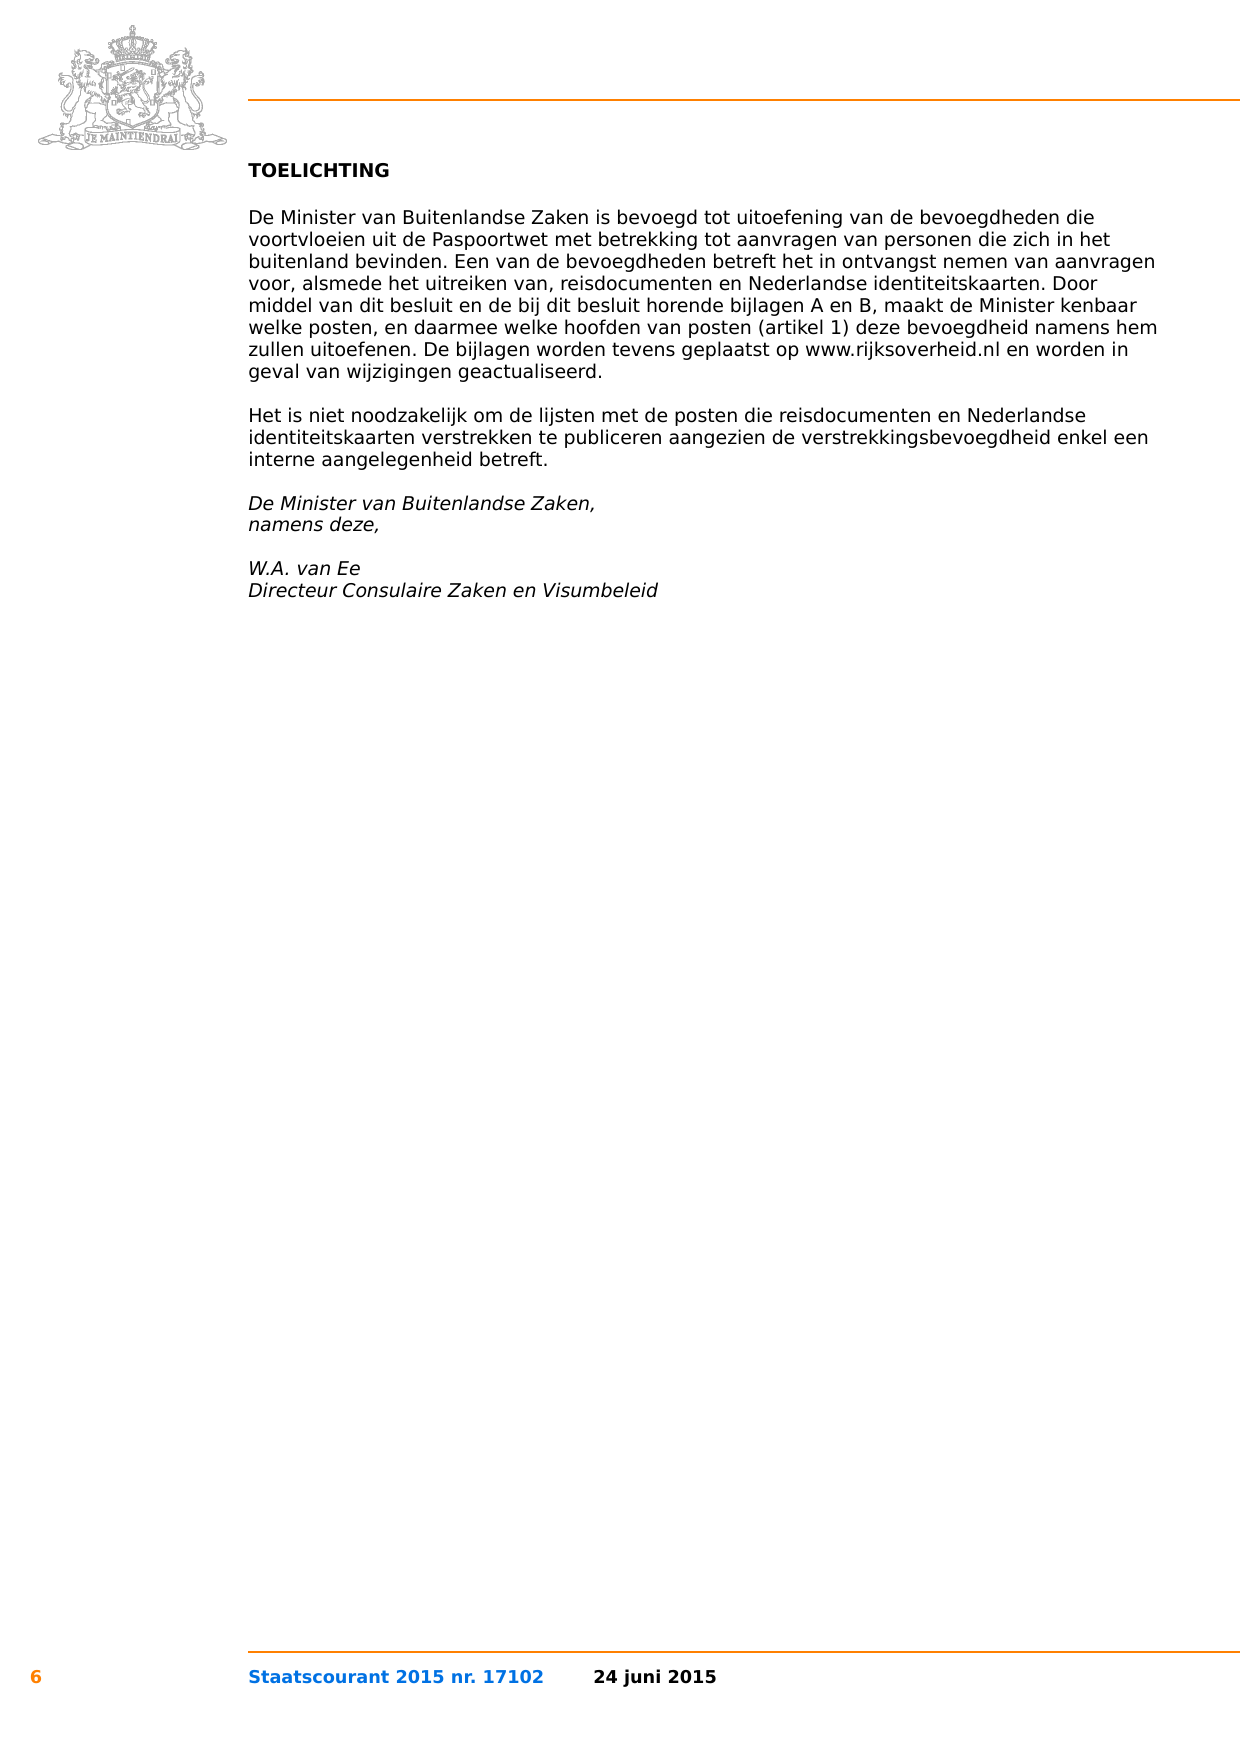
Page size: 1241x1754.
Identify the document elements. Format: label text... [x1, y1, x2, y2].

text De Minister van Buitenlandse Zaken is bevoegd tot uitoefening van de bevoegdheden die voortvloeien uit de Paspoortwet met betrekking tot aanvragen van personen die zich in het buitenland bevinden. Een van de bevoegdheden betreft het in ontvangst nemen van aanvragen voor, alsmede het uitreiken van, reisdocumenten en Nederlandse identiteitskaarten. Door middel van dit besluit en de bij dit besluit horende bijlagen A en B, maakt de Minister kenbaar welke posten, en daarmee welke hoofden van posten (artikel 1) deze bevoegdheid namens hem zullen uitoefenen. De bijlagen worden tevens geplaatst op www.rijksoverheid.nl en worden in geval van wijzigingen geactualiseerd. [248, 207, 1163, 383]
subtitle TOELICHTING [248, 160, 1163, 182]
text De Minister van Buitenlandse Zaken, namens deze, W.A. van Ee Directeur Consulaire Zaken en Visumbeleid [248, 492, 1163, 602]
text Het is niet noodzakelijk om de lijsten met de posten die reisdocumenten en Nederlandse identiteitskaarten verstrekken te publiceren aangezien de verstrekkingsbevoegdheid enkel een interne aangelegenheid betreft. [248, 404, 1163, 471]
picture [38, 25, 227, 150]
